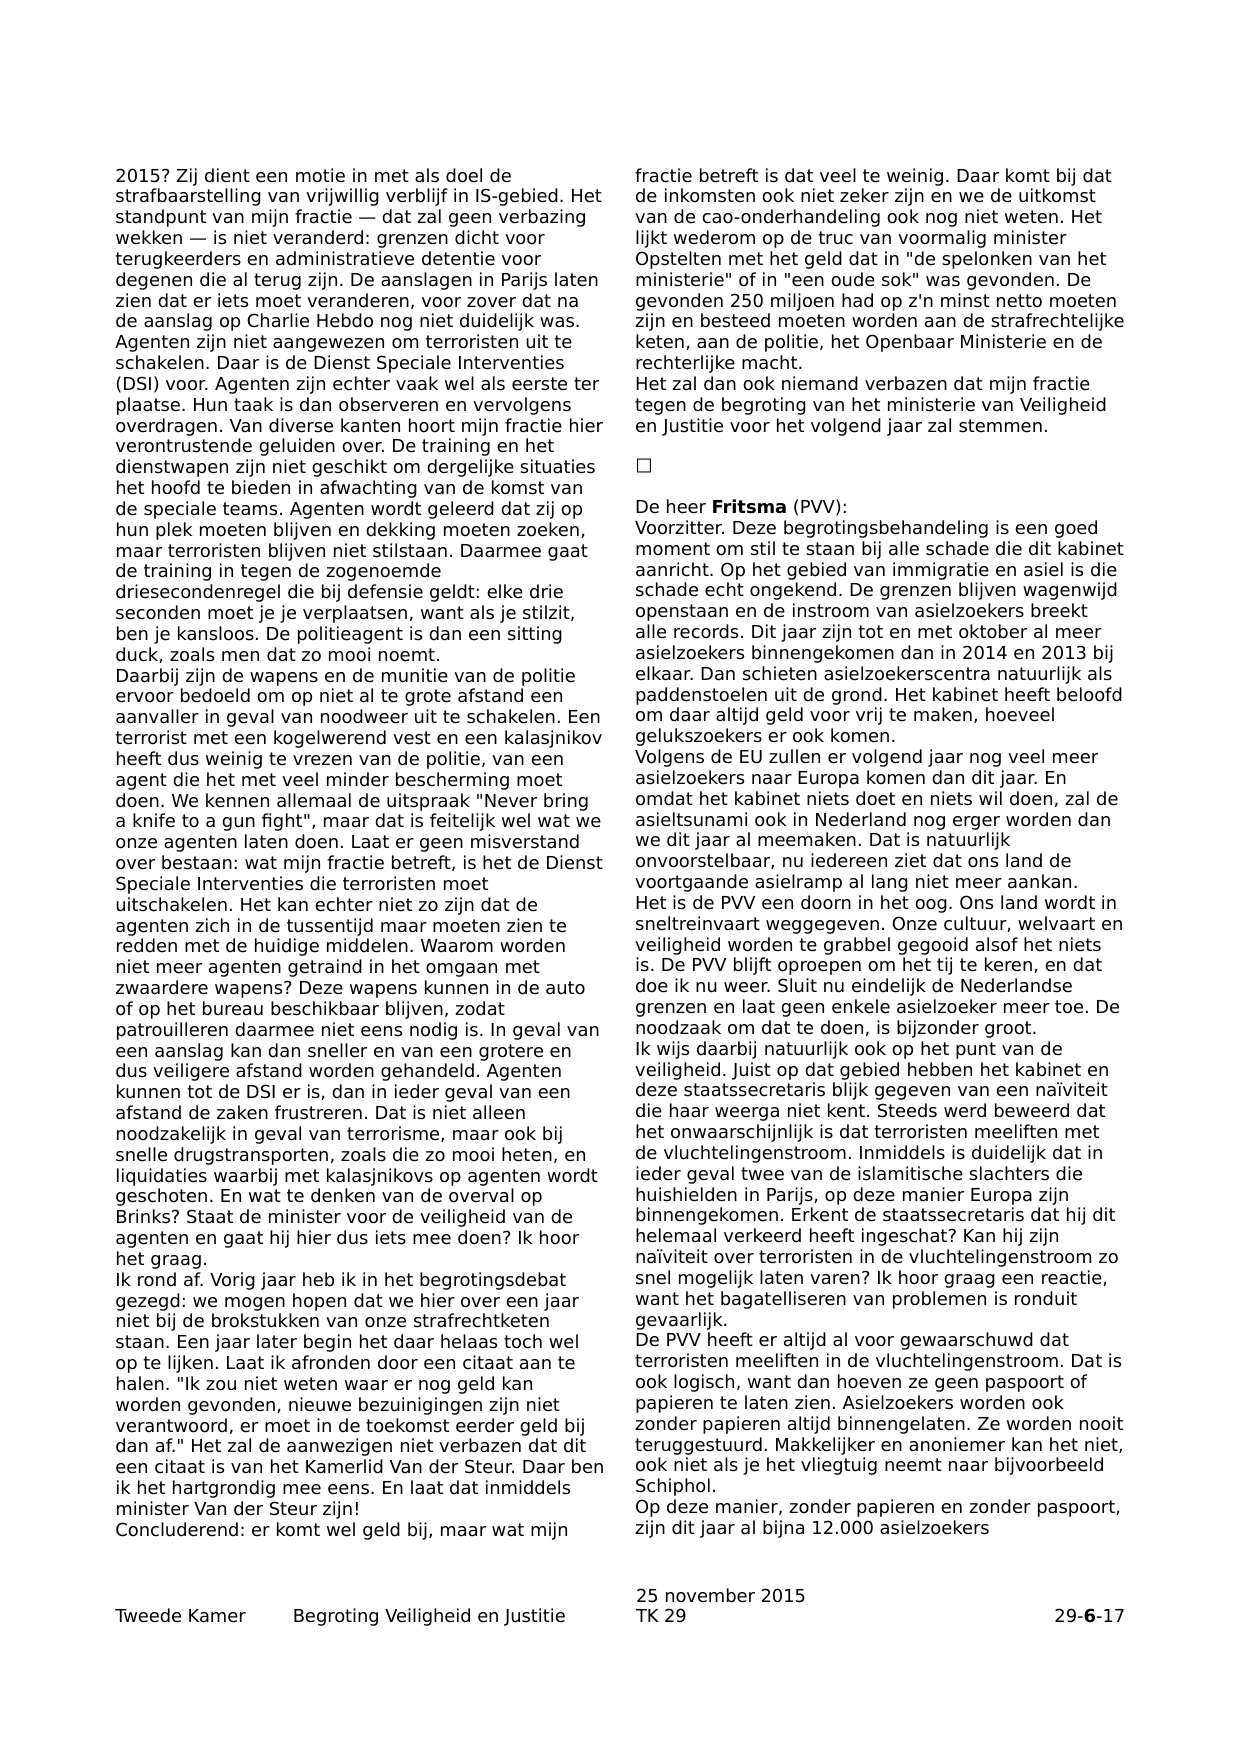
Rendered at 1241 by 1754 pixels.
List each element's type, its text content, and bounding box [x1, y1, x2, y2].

text De heer Fritsma (PVV): [635, 497, 1125, 518]
text De PVV heeft er altijd al voor gewaarschuwd dat terroristen meeliften in de vluchtelingenstroom. Dat is ook logisch, want dan hoeven ze geen paspoort of papieren te laten zien. Asielzoekers worden ook zonder papieren altijd binnengelaten. Ze worden nooit teruggestuurd. Makkelijker en anoniemer kan het niet, ook niet als je het vliegtuig neemt naar bijvoorbeeld Schiphol. [635, 1330, 1125, 1497]
text Concluderend: er komt wel geld bij, maar wat mijn [115, 1519, 605, 1540]
text Daarbij zijn de wapens en de munitie van de politie ervoor bedoeld om op niet al te grote afstand een aanvaller in geval van noodweer uit te schakelen. Een terrorist met een kogelwerend vest en een kalasjnikov heeft dus weinig te vrezen van de politie, van een agent die het met veel minder bescherming moet doen. We kennen allemaal de uitspraak "Never bring a knife to a gun fight", maar dat is feitelijk wel wat we onze agenten laten doen. Laat er geen misverstand over bestaan: wat mijn fractie betreft, is het de Dienst Speciale Interventies die terroristen moet uitschakelen. Het kan echter niet zo zijn dat de agenten zich in de tussentijd maar moeten zien te redden met de huidige middelen. Waarom worden niet meer agenten getraind in het omgaan met zwaardere wapens? Deze wapens kunnen in de auto of op het bureau beschikbaar blijven, zodat patrouilleren daarmee niet eens nodig is. In geval van een aanslag kan dan sneller en van een grotere en dus veiligere afstand worden gehandeld. Agenten kunnen tot de DSI er is, dan in ieder geval van een afstand de zaken frustreren. Dat is niet alleen noodzakelijk in geval van terrorisme, maar ook bij snelle drugstransporten, zoals die zo mooi heten, en liquidaties waarbij met kalasjnikovs op agenten wordt geschoten. En wat te denken van de overval op Brinks? Staat de minister voor de veiligheid van de agenten en gaat hij hier dus iets mee doen? Ik hoor het graag. [115, 665, 605, 1269]
text Voorzitter. Deze begrotingsbehandeling is een goed moment om stil te staan bij alle schade die dit kabinet aanricht. Op het gebied van immigratie en asiel is die schade echt ongekend. De grenzen blijven wagenwijd openstaan en de instroom van asielzoekers breekt alle records. Dit jaar zijn tot en met oktober al meer asielzoekers binnengekomen dan in 2014 en 2013 bij elkaar. Dan schieten asielzoekerscentra natuurlijk als paddenstoelen uit de grond. Het kabinet heeft beloofd om daar altijd geld voor vrij te maken, hoeveel gelukszoekers er ook komen. [635, 518, 1125, 747]
text Volgens de EU zullen er volgend jaar nog veel meer asielzoekers naar Europa komen dan dit jaar. En omdat het kabinet niets doet en niets wil doen, zal de asieltsunami ook in Nederland nog erger worden dan we dit jaar al meemaken. Dat is natuurlijk onvoorstelbaar, nu iedereen ziet dat ons land de voortgaande asielramp al lang niet meer aankan. [635, 747, 1125, 893]
text Ik rond af. Vorig jaar heb ik in het begrotingsdebat gezegd: we mogen hopen dat we hier over een jaar niet bij de brokstukken van onze strafrechtketen staan. Een jaar later begin het daar helaas toch wel op te lijken. Laat ik afronden door een citaat aan te halen. "Ik zou niet weten waar er nog geld kan worden gevonden, nieuwe bezuinigingen zijn niet verantwoord, er moet in de toekomst eerder geld bij dan af." Het zal de aanwezigen niet verbazen dat dit een citaat is van het Kamerlid Van der Steur. Daar ben ik het hartgrondig mee eens. En laat dat inmiddels minister Van der Steur zijn! [115, 1269, 605, 1519]
text Ik wijs daarbij natuurlijk ook op het punt van de veiligheid. Juist op dat gebied hebben het kabinet en deze staatssecretaris blijk gegeven van een naïviteit die haar weerga niet kent. Steeds werd beweerd dat het onwaarschijnlijk is dat terroristen meeliften met de vluchtelingenstroom. Inmiddels is duidelijk dat in ieder geval twee van de islamitische slachters die huishielden in Parijs, op deze manier Europa zijn binnengekomen. Erkent de staatssecretaris dat hij dit helemaal verkeerd heeft ingeschat? Kan hij zijn naïviteit over terroristen in de vluchtelingenstroom zo snel mogelijk laten varen? Ik hoor graag een reactie, want het bagatelliseren van problemen is ronduit gevaarlijk. [635, 1038, 1125, 1330]
text 2015? Zij dient een motie in met als doel de strafbaarstelling van vrijwillig verblijf in IS-gebied. Het standpunt van mijn fractie — dat zal geen verbazing wekken — is niet veranderd: grenzen dicht voor terugkeerders en administratieve detentie voor degenen die al terug zijn. De aanslagen in Parijs laten zien dat er iets moet veranderen, voor zover dat na de aanslag op Charlie Hebdo nog niet duidelijk was. Agenten zijn niet aangewezen om terroristen uit te schakelen. Daar is de Dienst Speciale Interventies (DSI) voor. Agenten zijn echter vaak wel als eerste ter plaatse. Hun taak is dan observeren en vervolgens overdragen. Van diverse kanten hoort mijn fractie hier verontrustende geluiden over. De training en het dienstwapen zijn niet geschikt om dergelijke situaties het hoofd te bieden in afwachting van de komst van de speciale teams. Agenten wordt geleerd dat zij op hun plek moeten blijven en dekking moeten zoeken, maar terroristen blijven niet stilstaan. Daarmee gaat de training in tegen de zogenoemde driesecondenregel die bij defensie geldt: elke drie seconden moet je je verplaatsen, want als je stilzit, ben je kansloos. De politieagent is dan een sitting duck, zoals men dat zo mooi noemt. [115, 165, 605, 665]
text ⬜ [635, 456, 1125, 477]
text Het is de PVV een doorn in het oog. Ons land wordt in sneltreinvaart weggegeven. Onze cultuur, welvaart en veiligheid worden te grabbel gegooid alsof het niets is. De PVV blijft oproepen om het tij te keren, en dat doe ik nu weer. Sluit nu eindelijk de Nederlandse grenzen en laat geen enkele asielzoeker meer toe. De noodzaak om dat te doen, is bijzonder groot. [635, 893, 1125, 1038]
text fractie betreft is dat veel te weinig. Daar komt bij dat de inkomsten ook niet zeker zijn en we de uitkomst van de cao-onderhandeling ook nog niet weten. Het lijkt wederom op de truc van voormalig minister Opstelten met het geld dat in "de spelonken van het ministerie" of in "een oude sok" was gevonden. De gevonden 250 miljoen had op z'n minst netto moeten zijn en besteed moeten worden aan de strafrechtelijke keten, aan de politie, het Openbaar Ministerie en de rechterlijke macht. [635, 165, 1125, 374]
text Het zal dan ook niemand verbazen dat mijn fractie tegen de begroting van het ministerie van Veiligheid en Justitie voor het volgend jaar zal stemmen. [635, 374, 1125, 436]
text Op deze manier, zonder papieren en zonder paspoort, zijn dit jaar al bijna 12.000 asielzoekers [635, 1497, 1125, 1538]
